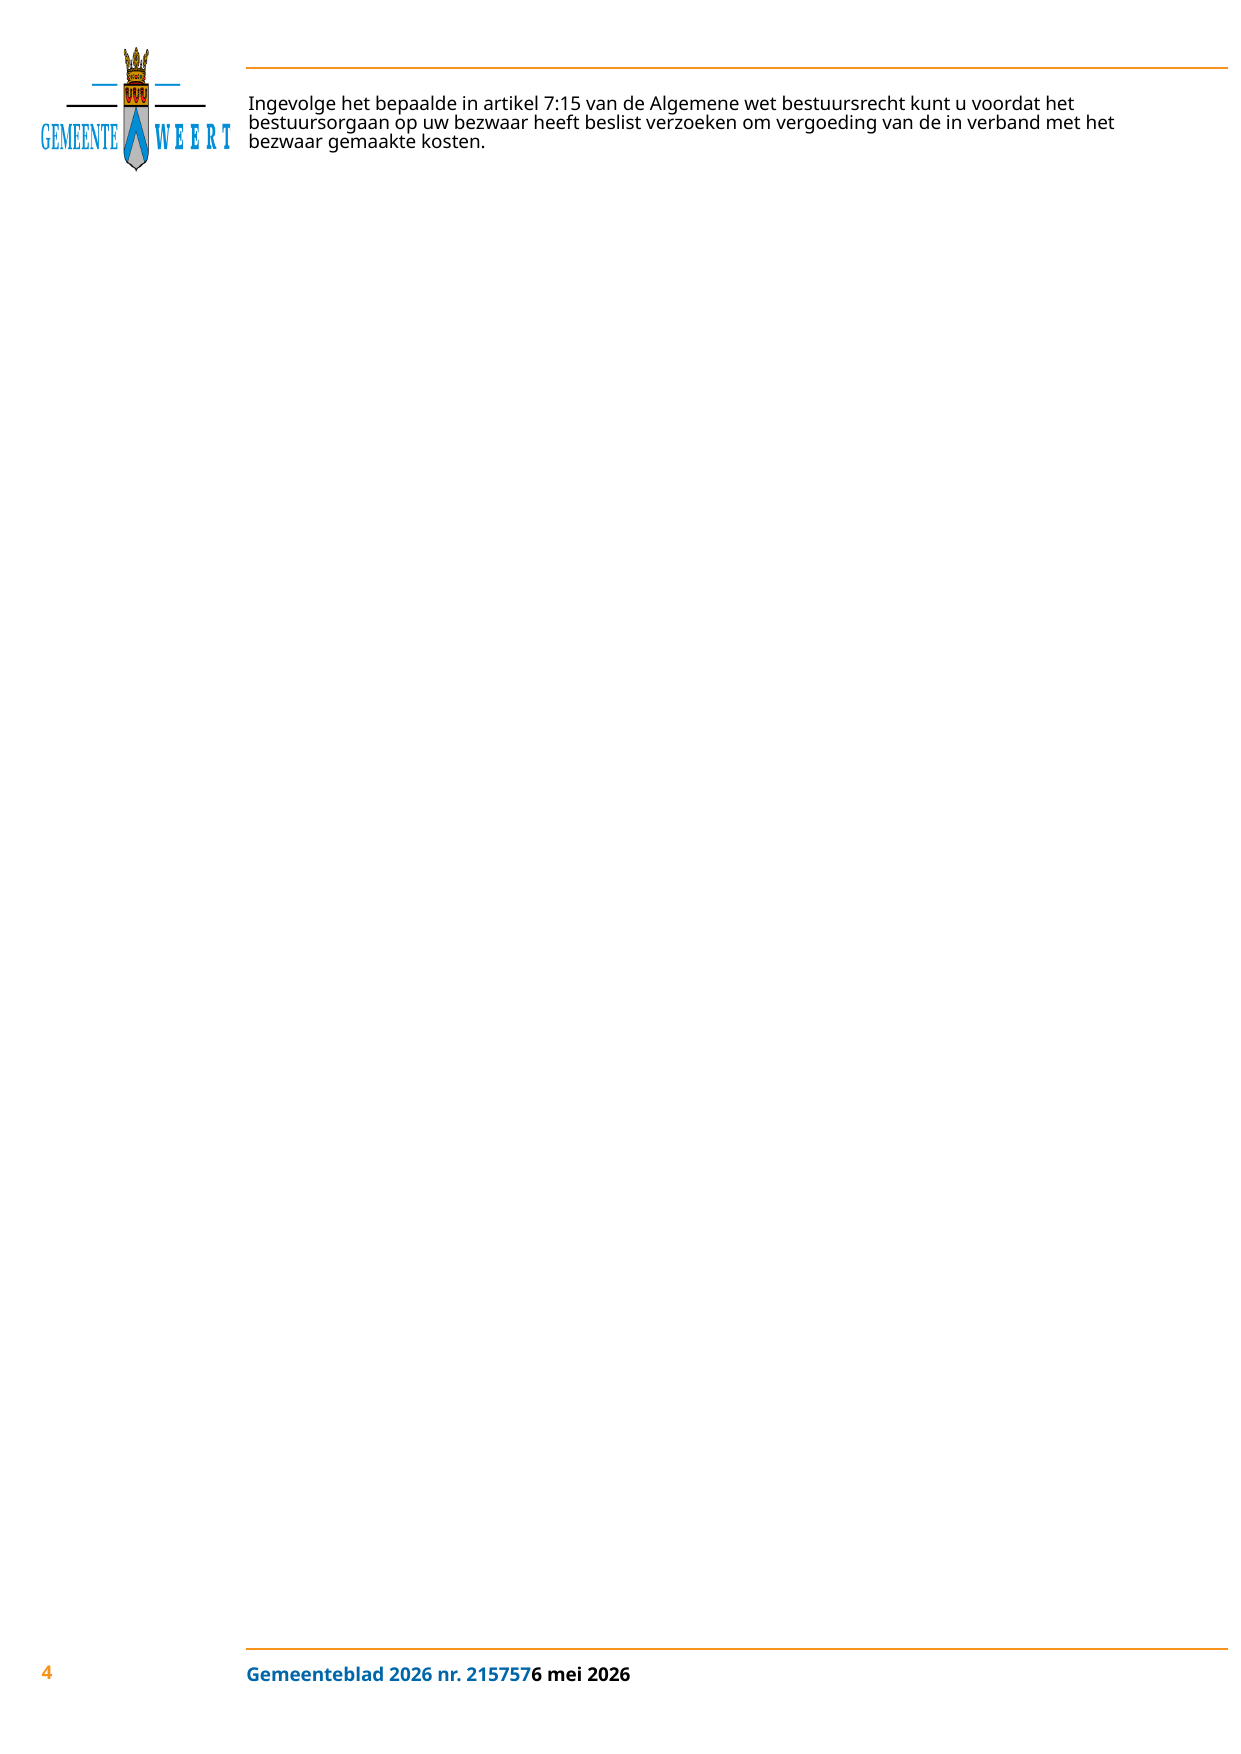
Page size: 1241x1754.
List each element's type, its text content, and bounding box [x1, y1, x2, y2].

picture [41, 47, 231, 172]
text Ingevolge het bepaalde in artikel 7:15 van de Algemene wet bestuursrecht kunt u voordat het bestuursorgaan op uw bezwaar heeft beslist verzoeken om vergoeding van de in verband met het bezwaar gemaakte kosten. [248, 95, 1152, 153]
